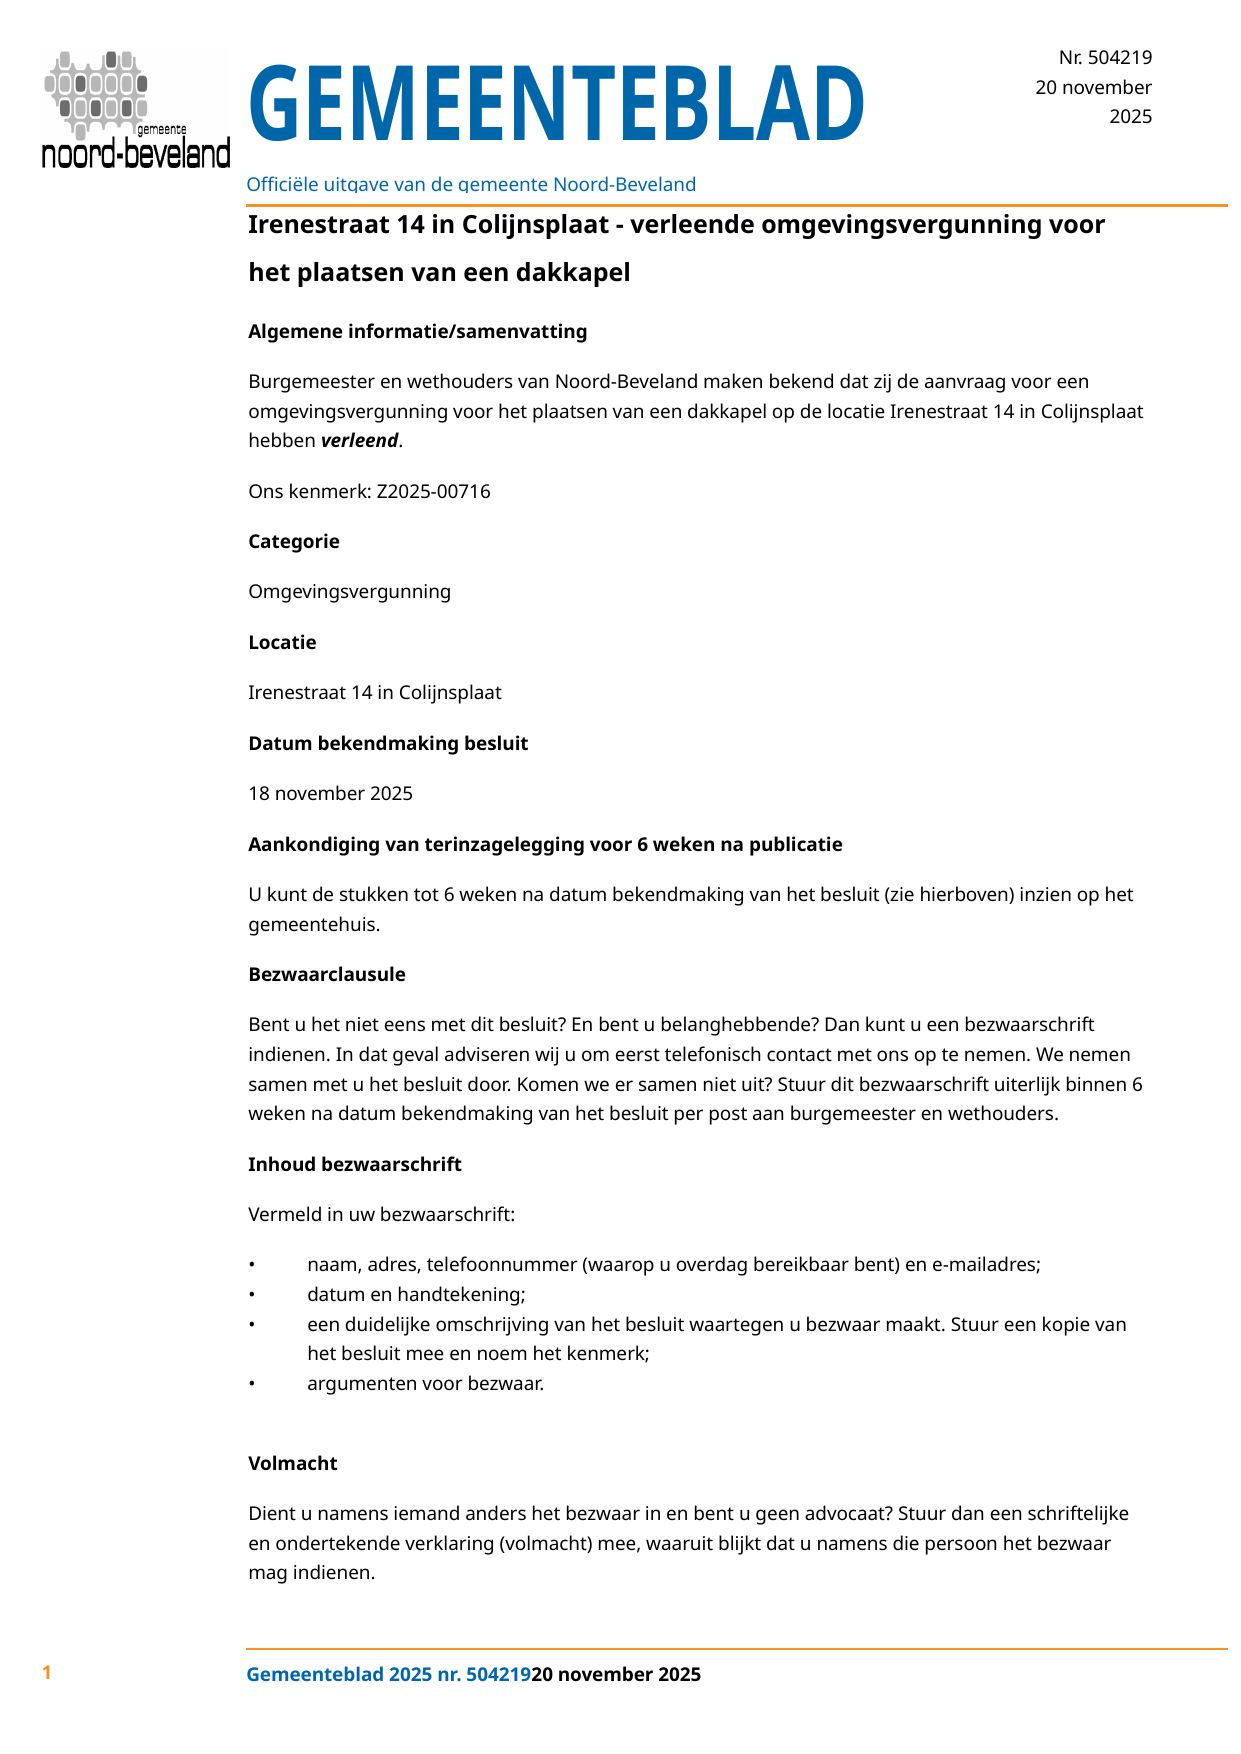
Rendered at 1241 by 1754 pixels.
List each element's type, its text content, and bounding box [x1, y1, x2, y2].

text Categorie [248, 528, 1152, 554]
text Locatie [248, 629, 1152, 655]
picture [41, 47, 231, 172]
text 18 november 2025 [248, 780, 1152, 806]
text Irenestraat 14 in Colijnsplaat - verleende omgevingsvergunning voor het plaatsen van een dakkapel [248, 207, 1152, 288]
text Vermeld in uw bezwaarschrift: [248, 1201, 1152, 1227]
text Volmacht [248, 1450, 1152, 1476]
list een duidelijke omschrijving van het besluit waartegen u bezwaar maakt. Stuur een kopie van het besluit mee en noem het kenmerk; [248, 1311, 1152, 1366]
text Bent u het niet eens met dit besluit? En bent u belanghebbende? Dan kunt u een bezwaarschrift indienen. In dat geval adviseren wij u om eerst telefonisch contact met ons op te nemen. We nemen samen met u het besluit door. Komen we er samen niet uit? Stuur dit bezwaarschrift uiterlijk binnen 6 weken na datum bekendmaking van het besluit per post aan burgemeester en wethouders. [248, 1012, 1152, 1126]
text Omgevingsvergunning [248, 579, 1152, 604]
text Dient u namens iemand anders het bezwaar in en bent u geen advocaat? Stuur dan een schriftelijke en ondertekende verklaring (volmacht) mee, waaruit blijkt dat u namens die persoon het bezwaar mag indienen. [248, 1500, 1152, 1585]
list argumenten voor bezwaar. [248, 1370, 1152, 1396]
text Datum bekendmaking besluit [248, 730, 1152, 756]
text Ons kenmerk: Z2025-00716 [248, 478, 1152, 504]
text U kunt de stukken tot 6 weken na datum bekendmaking van het besluit (zie hierboven) inzien op het gemeentehuis. [248, 881, 1152, 937]
text Algemene informatie/samenvatting [248, 318, 1152, 344]
text Bezwaarclausule [248, 961, 1152, 987]
text Inhoud bezwaarschrift [248, 1151, 1152, 1177]
text Burgemeester en wethouders van Noord-Beveland maken bekend dat zij de aanvraag voor een omgevingsvergunning voor het plaatsen van een dakkapel op de locatie Irenestraat 14 in Colijnsplaat hebben verleend. [248, 368, 1152, 453]
list datum en handtekening; [248, 1281, 1152, 1307]
text Aankondiging van terinzagelegging voor 6 weken na publicatie [248, 831, 1152, 857]
list naam, adres, telefoonnummer (waarop u overdag bereikbaar bent) en e-mailadres; [248, 1252, 1152, 1277]
text Irenestraat 14 in Colijnsplaat [248, 679, 1152, 705]
